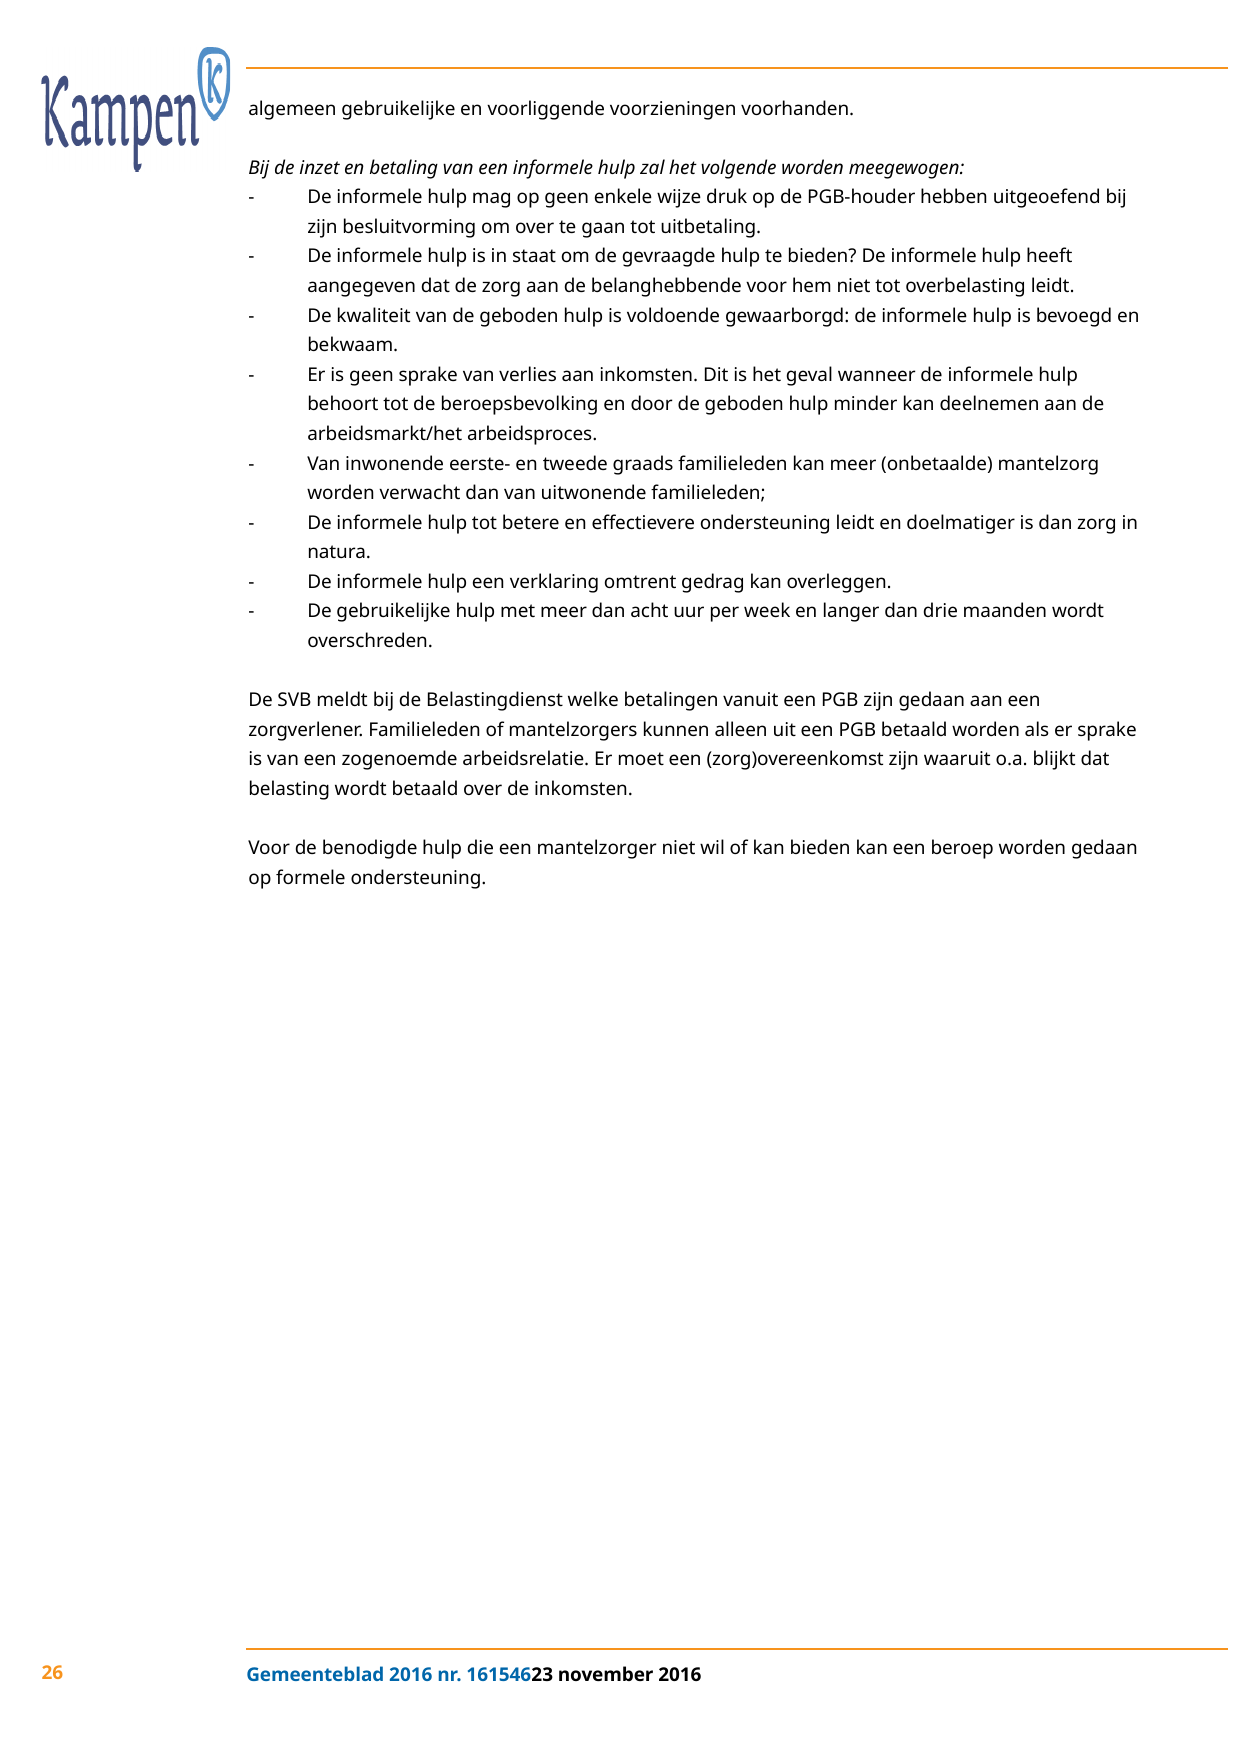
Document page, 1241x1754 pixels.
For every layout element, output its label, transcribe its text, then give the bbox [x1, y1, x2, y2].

list De gebruikelijke hulp met meer dan acht uur per week en langer dan drie maanden wordt overschreden. [248, 598, 1152, 653]
picture [41, 47, 231, 172]
list Van inwonende eerste- en tweede graads familieleden kan meer (onbetaalde) mantelzorg worden verwacht dan van uitwonende familieleden; [248, 450, 1152, 505]
list De informele hulp is in staat om de gevraagde hulp te bieden? De informele hulp heeft aangegeven dat de zorg aan de belanghebbende voor hem niet tot overbelasting leidt. [248, 243, 1152, 298]
text algemeen gebruikelijke en voorliggende voorzieningen voorhanden. [248, 95, 1152, 121]
text De SVB meldt bij de Belastingdienst welke betalingen vanuit een PGB zijn gedaan aan een zorgverlener. Familieleden of mantelzorgers kunnen alleen uit een PGB betaald worden als er sprake is van een zogenoemde arbeidsrelatie. Er moet een (zorg)overeenkomst zijn waaruit o.a. blijkt dat belasting wordt betaald over de inkomsten. [248, 686, 1152, 801]
text Voor de benodigde hulp die een mantelzorger niet wil of kan bieden kan een beroep worden gedaan op formele ondersteuning. [248, 834, 1152, 890]
list De kwaliteit van de geboden hulp is voldoende gewaarborgd: de informele hulp is bevoegd en bekwaam. [248, 302, 1152, 357]
list De informele hulp een verklaring omtrent gedrag kan overleggen. [248, 568, 1152, 594]
list Er is geen sprake van verlies aan inkomsten. Dit is het geval wanneer de informele hulp behoort tot de beroepsbevolking en door de geboden hulp minder kan deelnemen aan de arbeidsmarkt/het arbeidsproces. [248, 361, 1152, 446]
list De informele hulp mag op geen enkele wijze druk op de PGB-houder hebben uitgeoefend bij zijn besluitvorming om over te gaan tot uitbetaling. [248, 183, 1152, 239]
list De informele hulp tot betere en effectievere ondersteuning leidt en doelmatiger is dan zorg in natura. [248, 509, 1152, 564]
text Bij de inzet en betaling van een informele hulp zal het volgende worden meegewogen: [248, 154, 1152, 180]
